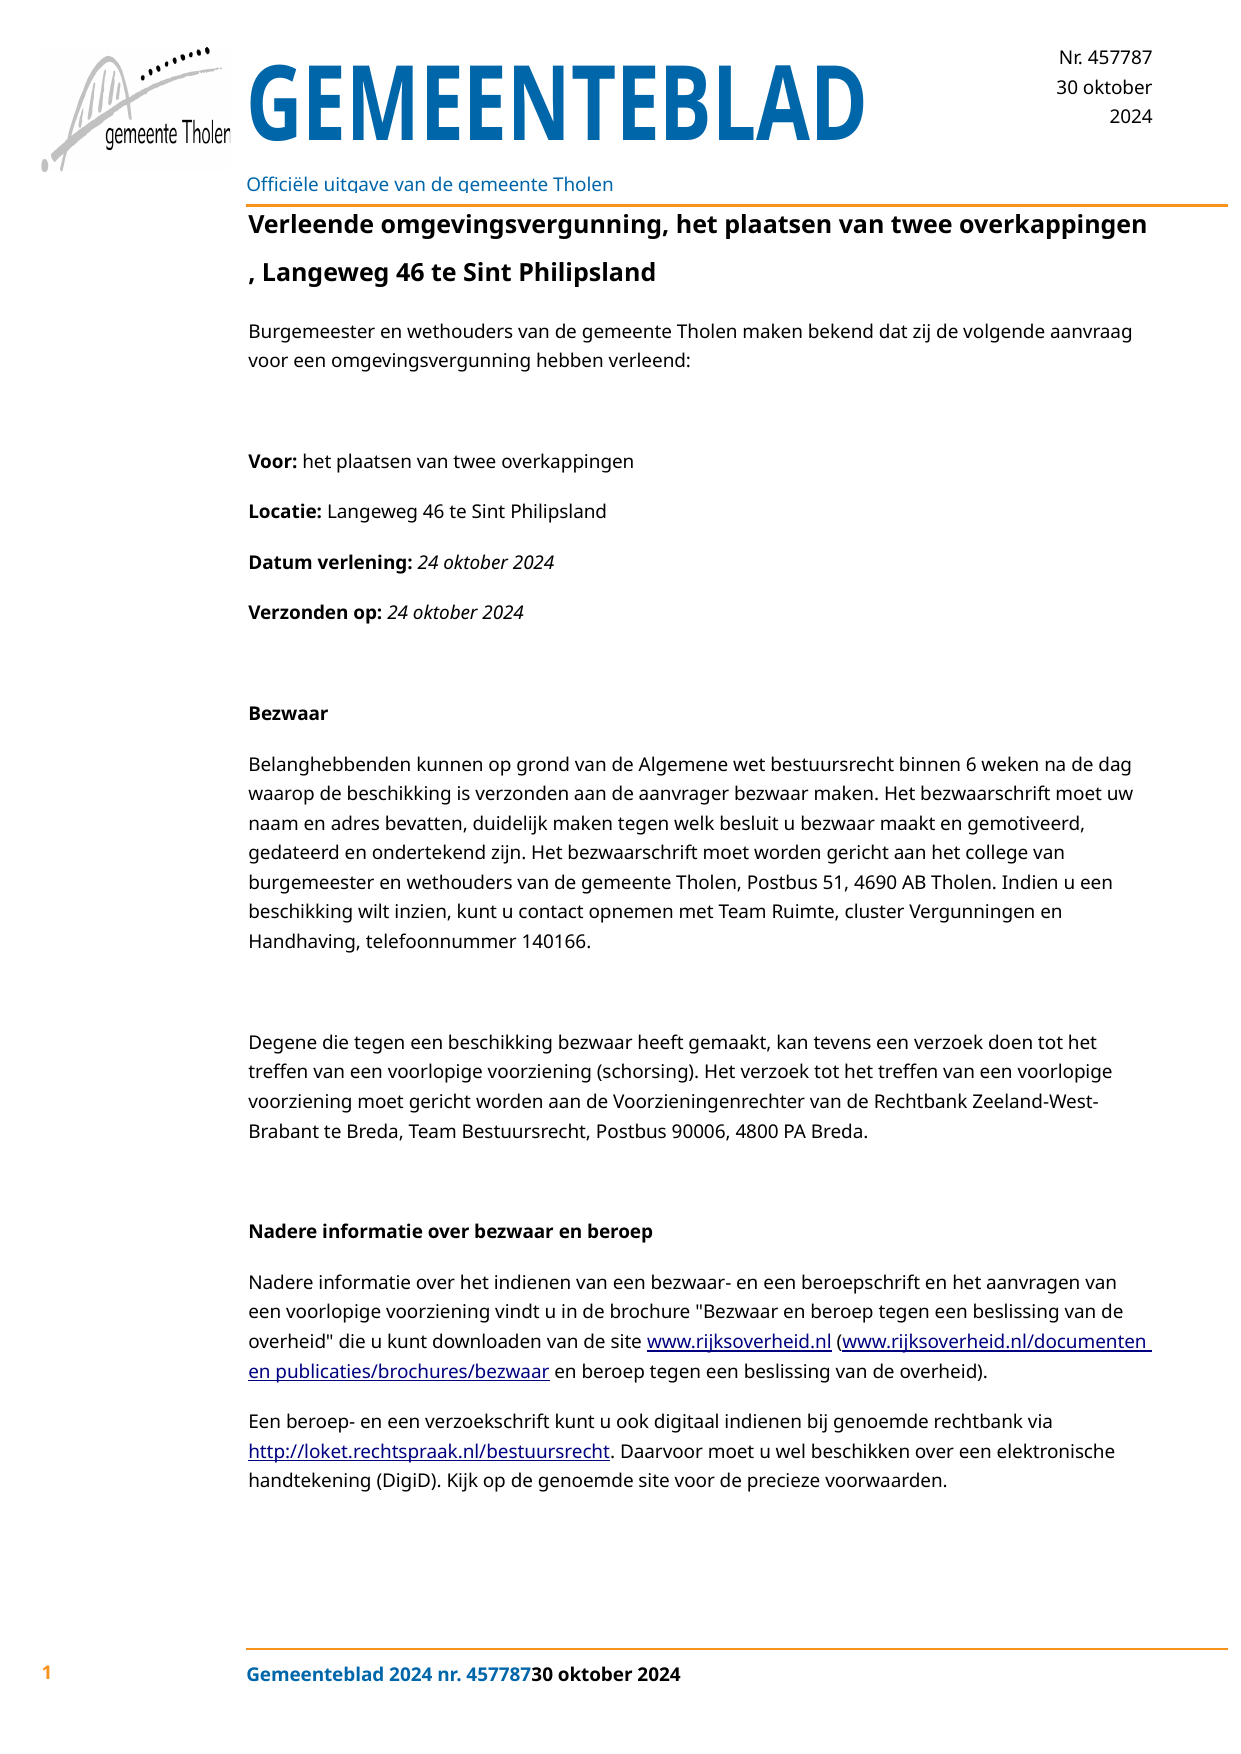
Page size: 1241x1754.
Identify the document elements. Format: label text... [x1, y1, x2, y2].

text Voor: het plaatsen van twee overkappingen [248, 448, 1152, 474]
text Verzonden op: 24 oktober 2024 [248, 599, 1152, 625]
text Nadere informatie over bezwaar en beroep [248, 1219, 1152, 1244]
text Datum verlening: 24 oktober 2024 [248, 549, 1152, 575]
text Een beroep- en een verzoekschrift kunt u ook digitaal indienen bij genoemde rechtbank via http://loket.rechtspraak.nl/bestuursrecht. Daarvoor moet u wel beschikken over een elektronische handtekening (DigiD). Kijk op de genoemde site voor de precieze voorwaarden. [248, 1408, 1152, 1493]
text Bezwaar [248, 700, 1152, 726]
text Burgemeester en wethouders van de gemeente Tholen maken bekend dat zij de volgende aanvraag voor een omgevingsvergunning hebben verleend: [248, 318, 1152, 373]
text Verleende omgevingsvergunning, het plaatsen van twee overkappingen , Langeweg 46 te Sint Philipsland [248, 207, 1152, 288]
text Belanghebbenden kunnen op grond van de Algemene wet bestuursrecht binnen 6 weken na de dag waarop de beschikking is verzonden aan de aanvrager bezwaar maken. Het bezwaarschrift moet uw naam en adres bevatten, duidelijk maken tegen welk besluit u bezwaar maakt en gemotiveerd, gedateerd en ondertekend zijn. Het bezwaarschrift moet worden gericht aan het college van burgemeester en wethouders van de gemeente Tholen, Postbus 51, 4690 AB Tholen. Indien u een beschikking wilt inzien, kunt u contact opnemen met Team Ruimte, cluster Vergunningen en Handhaving, telefoonnummer 140166. [248, 751, 1152, 954]
text Nadere informatie over het indienen van een bezwaar- en een beroepschrift en het aanvragen van een voorlopige voorziening vindt u in de brochure "Bezwaar en beroep tegen een beslissing van de overheid" die u kunt downloaden van de site www.rijksoverheid.nl (www.rijksoverheid.nl/documenten en publicaties/brochures/bezwaar en beroep tegen een beslissing van de overheid). [248, 1269, 1152, 1384]
text Degene die tegen een beschikking bezwaar heeft gemaakt, kan tevens een verzoek doen tot het treffen van een voorlopige voorziening (schorsing). Het verzoek tot het treffen van een voorlopige voorziening moet gericht worden aan de Voorzieningenrechter van de Rechtbank Zeeland-West-Brabant te Breda, Team Bestuursrecht, Postbus 90006, 4800 PA Breda. [248, 1029, 1152, 1144]
text Locatie: Langeweg 46 te Sint Philipsland [248, 499, 1152, 524]
picture [41, 47, 231, 172]
